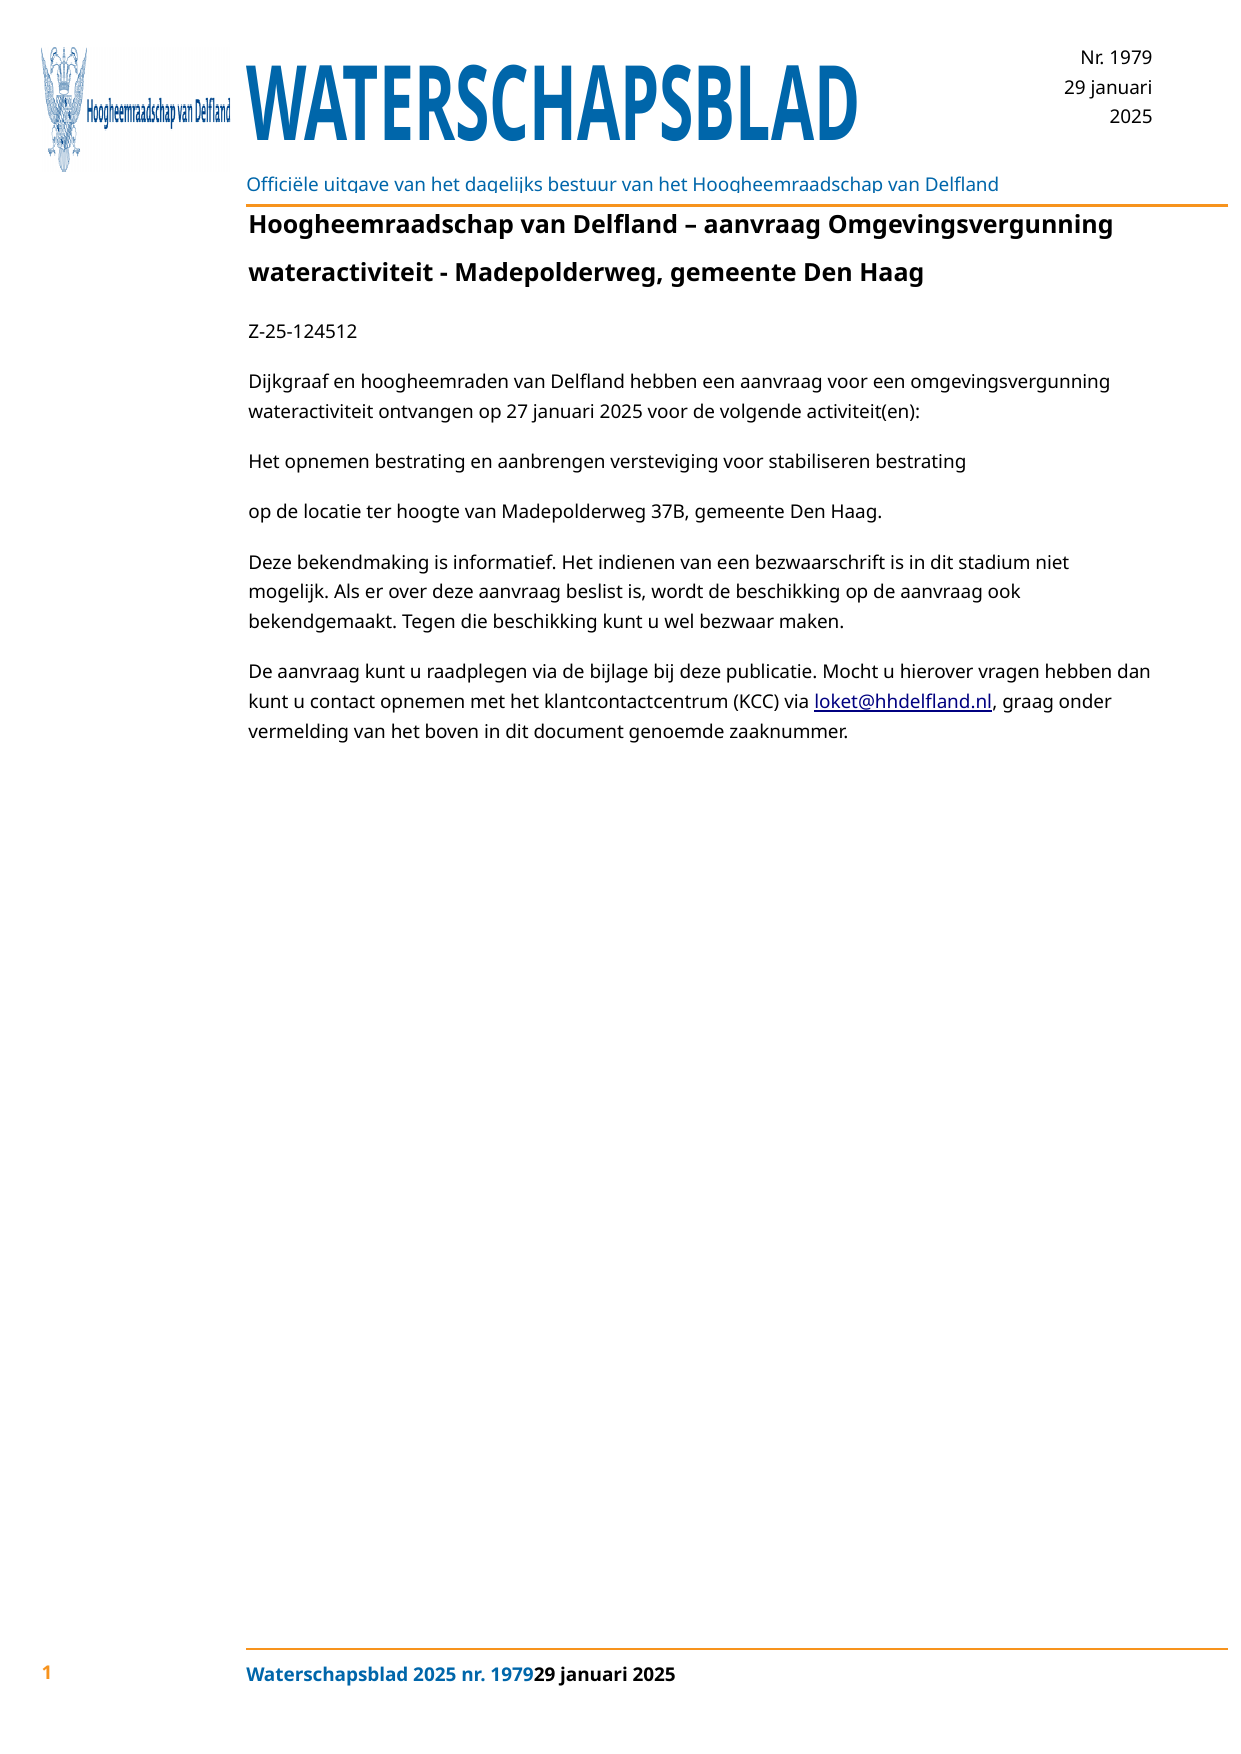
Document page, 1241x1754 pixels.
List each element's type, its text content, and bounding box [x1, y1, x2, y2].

text Deze bekendmaking is informatief. Het indienen van een bezwaarschrift is in dit stadium niet mogelijk. Als er over deze aanvraag beslist is, wordt de beschikking op de aanvraag ook bekendgemaakt. Tegen die beschikking kunt u wel bezwaar maken. [248, 549, 1152, 634]
text op de locatie ter hoogte van Madepolderweg 37B, gemeente Den Haag. [248, 499, 1152, 524]
text Z-25-124512 [248, 318, 1152, 344]
text De aanvraag kunt u raadplegen via de bijlage bij deze publicatie. Mocht u hierover vragen hebben dan kunt u contact opnemen met het klantcontactcentrum (KCC) via loket@hhdelfland.nl, graag onder vermelding van het boven in dit document genoemde zaaknummer. [248, 659, 1152, 744]
text Dijkgraaf en hoogheemraden van Delfland hebben een aanvraag voor een omgevingsvergunning wateractiviteit ontvangen op 27 januari 2025 voor de volgende activiteit(en): [248, 368, 1152, 424]
text Hoogheemraadschap van Delfland – aanvraag Omgevingsvergunning wateractiviteit - Madepolderweg, gemeente Den Haag [248, 207, 1152, 288]
text Het opnemen bestrating en aanbrengen versteviging voor stabiliseren bestrating [248, 448, 1152, 474]
picture [41, 47, 231, 172]
